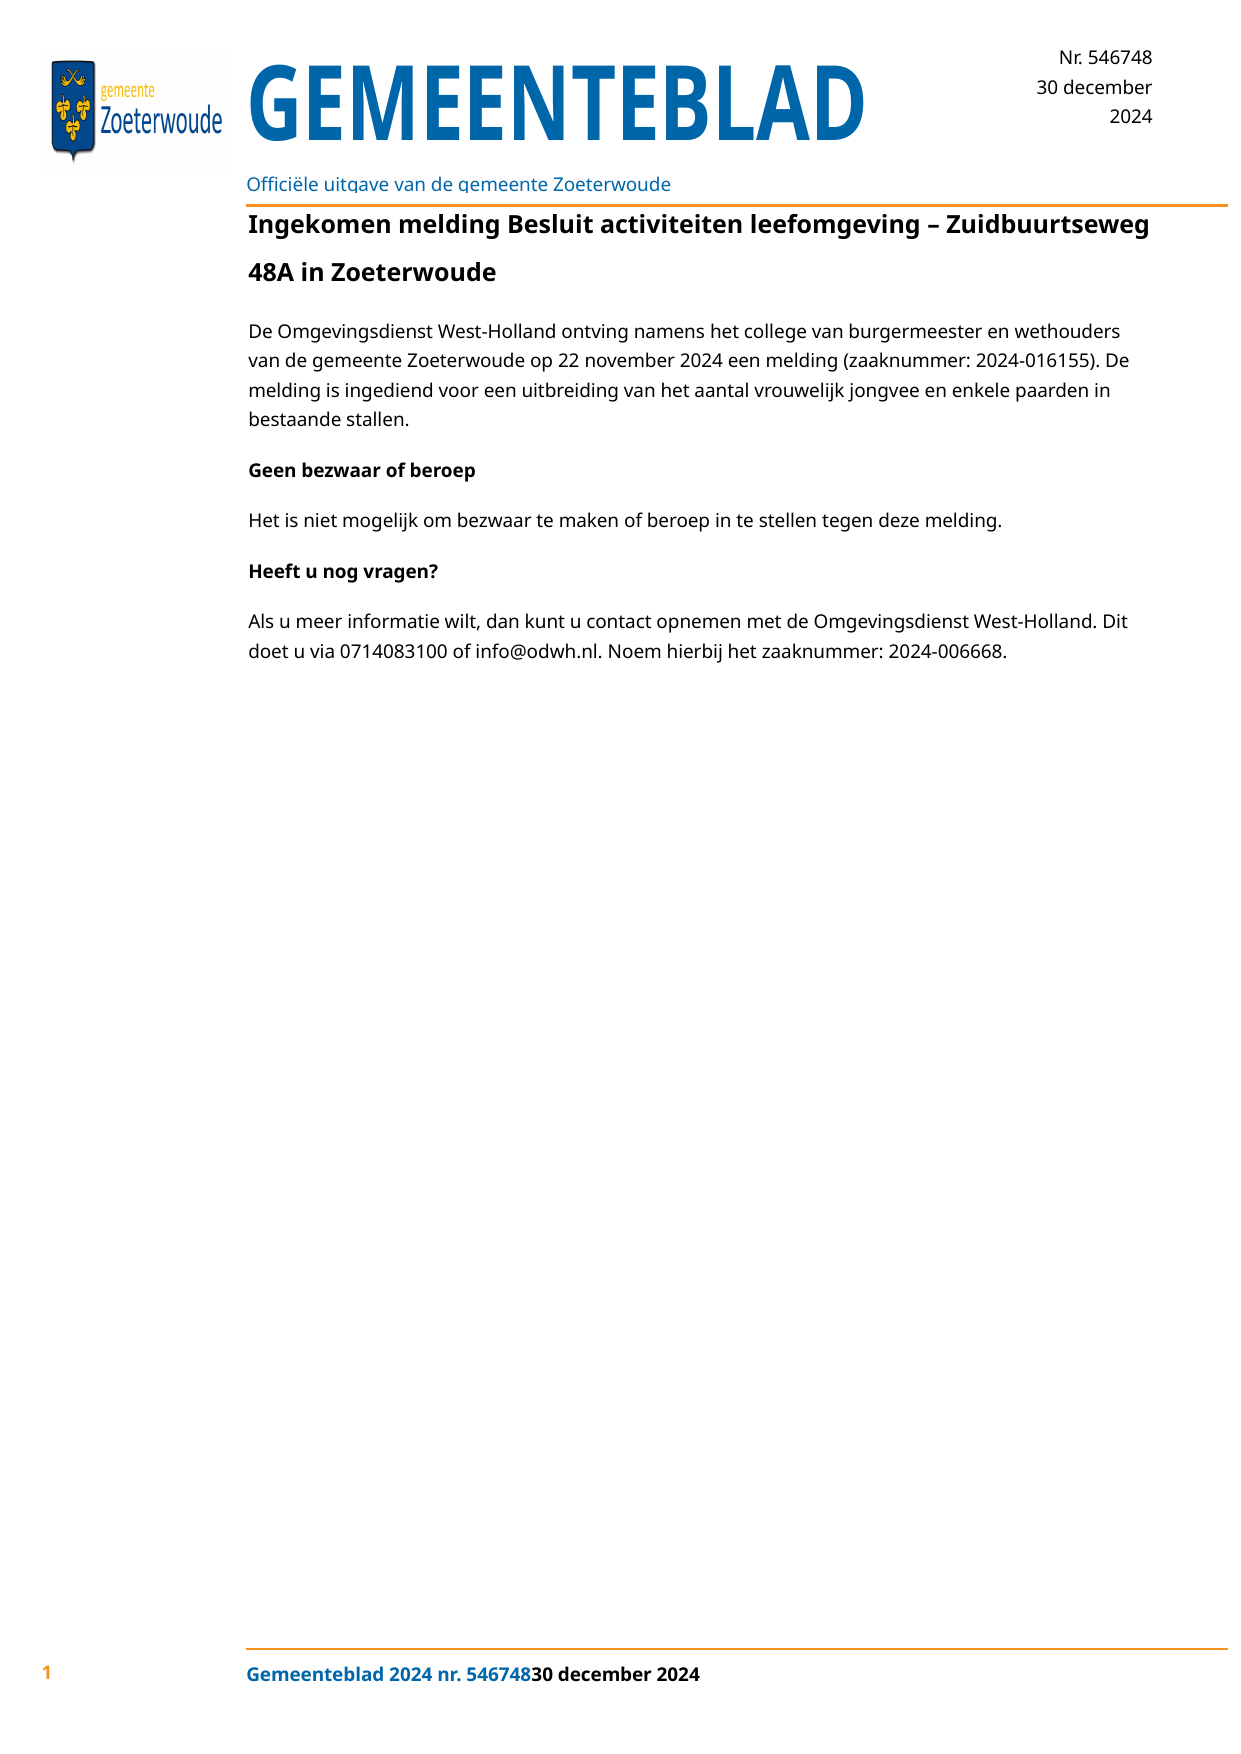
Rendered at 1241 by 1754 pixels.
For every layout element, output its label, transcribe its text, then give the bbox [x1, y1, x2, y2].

text Ingekomen melding Besluit activiteiten leefomgeving – Zuidbuurtseweg 48A in Zoeterwoude [248, 207, 1152, 288]
text Geen bezwaar of beroep [248, 457, 1152, 483]
picture [41, 47, 231, 172]
text Het is niet mogelijk om bezwaar te maken of beroep in te stellen tegen deze melding. [248, 507, 1152, 533]
text Als u meer informatie wilt, dan kunt u contact opnemen met de Omgevingsdienst West-Holland. Dit doet u via 0714083100 of info@odwh.nl. Noem hierbij het zaaknummer: 2024-006668. [248, 608, 1152, 664]
text Heeft u nog vragen? [248, 558, 1152, 584]
text De Omgevingsdienst West-Holland ontving namens het college van burgermeester en wethouders van de gemeente Zoeterwoude op 22 november 2024 een melding (zaaknummer: 2024-016155). De melding is ingediend voor een uitbreiding van het aantal vrouwelijk jongvee en enkele paarden in bestaande stallen. [248, 318, 1152, 432]
